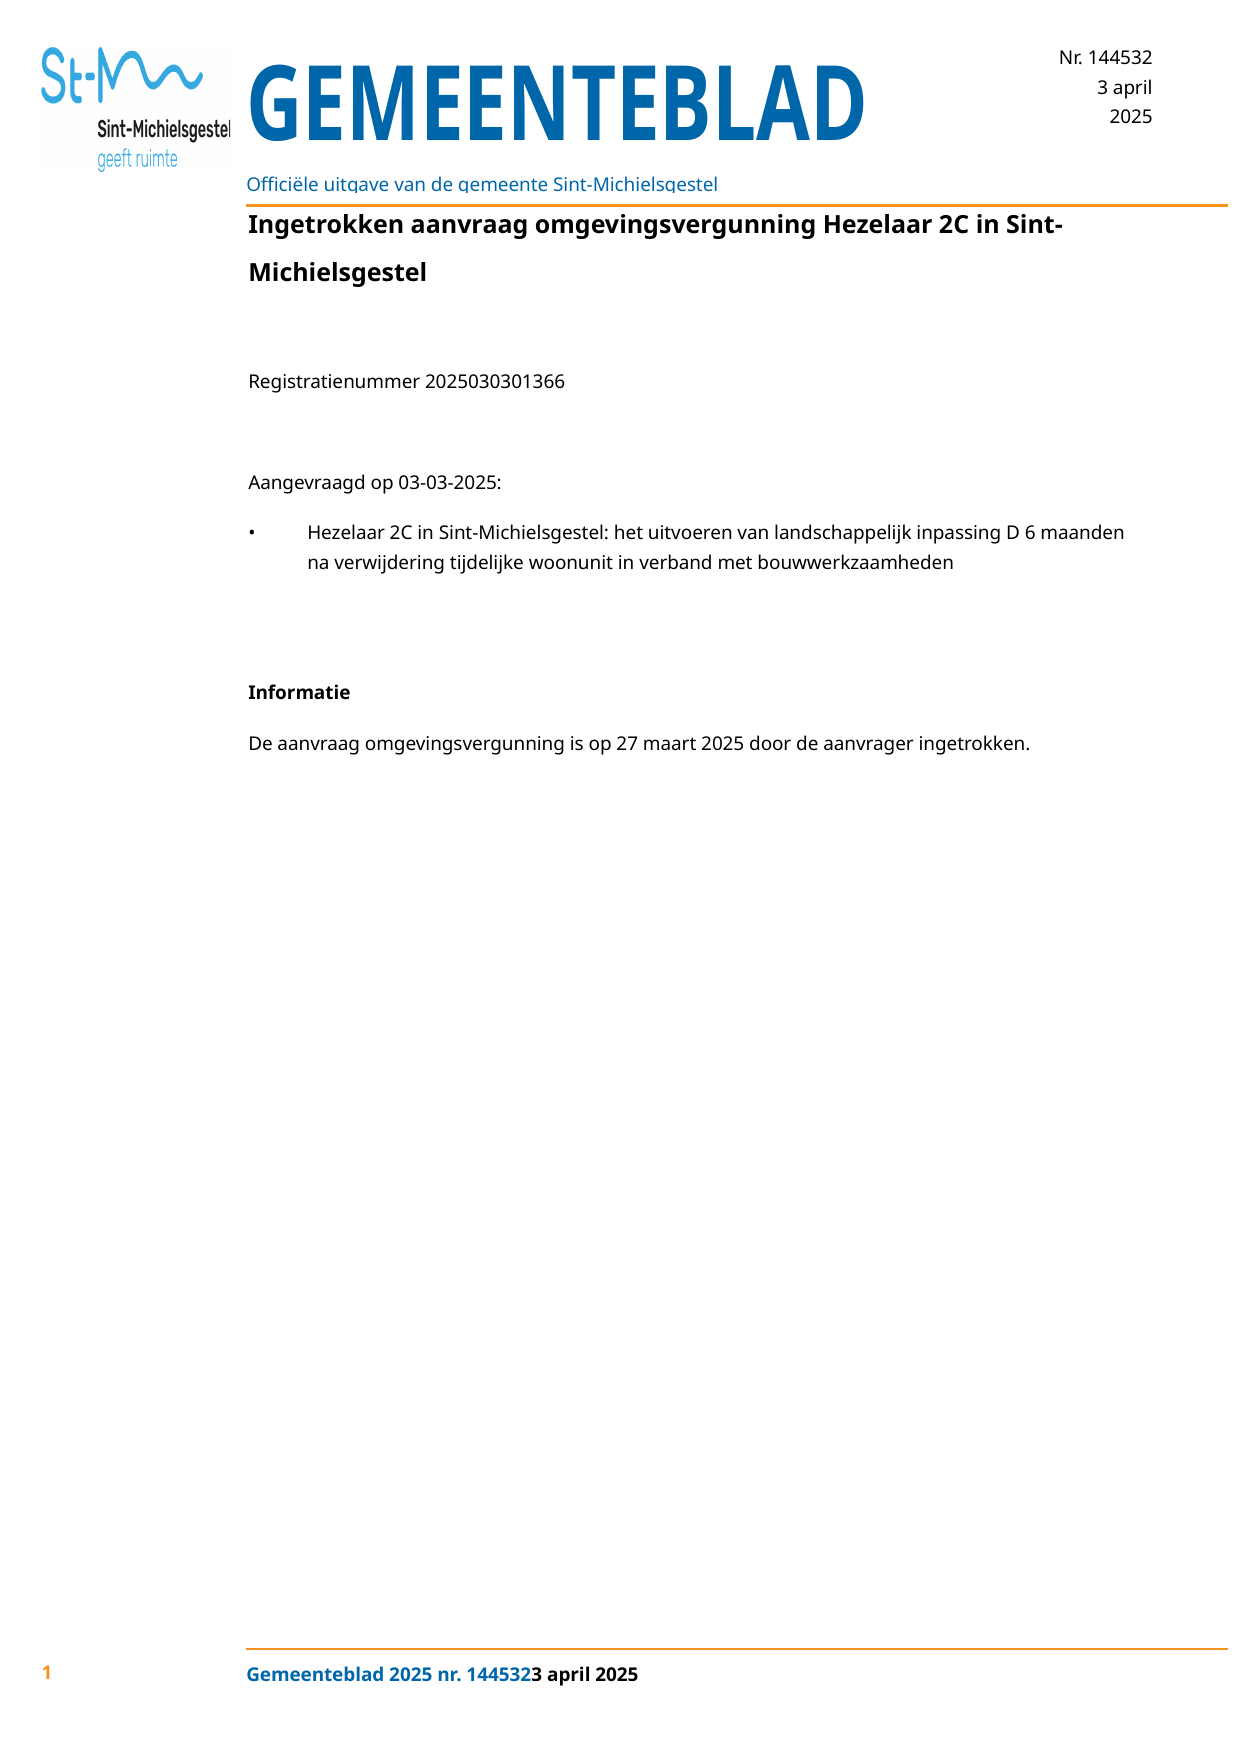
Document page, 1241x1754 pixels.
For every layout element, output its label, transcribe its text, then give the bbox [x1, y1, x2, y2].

list Hezelaar 2C in Sint-Michielsgestel: het uitvoeren van landschappelijk inpassing D 6 maanden na verwijdering tijdelijke woonunit in verband met bouwwerkzaamheden [248, 519, 1152, 575]
text Informatie [248, 679, 1152, 705]
picture [41, 47, 231, 172]
text De aanvraag omgevingsvergunning is op 27 maart 2025 door de aanvrager ingetrokken. [248, 730, 1152, 756]
text Aangevraagd op 03-03-2025: [248, 469, 1152, 495]
text Registratienummer 2025030301366 [248, 368, 1152, 394]
text Ingetrokken aanvraag omgevingsvergunning Hezelaar 2C in Sint-Michielsgestel [248, 207, 1152, 288]
